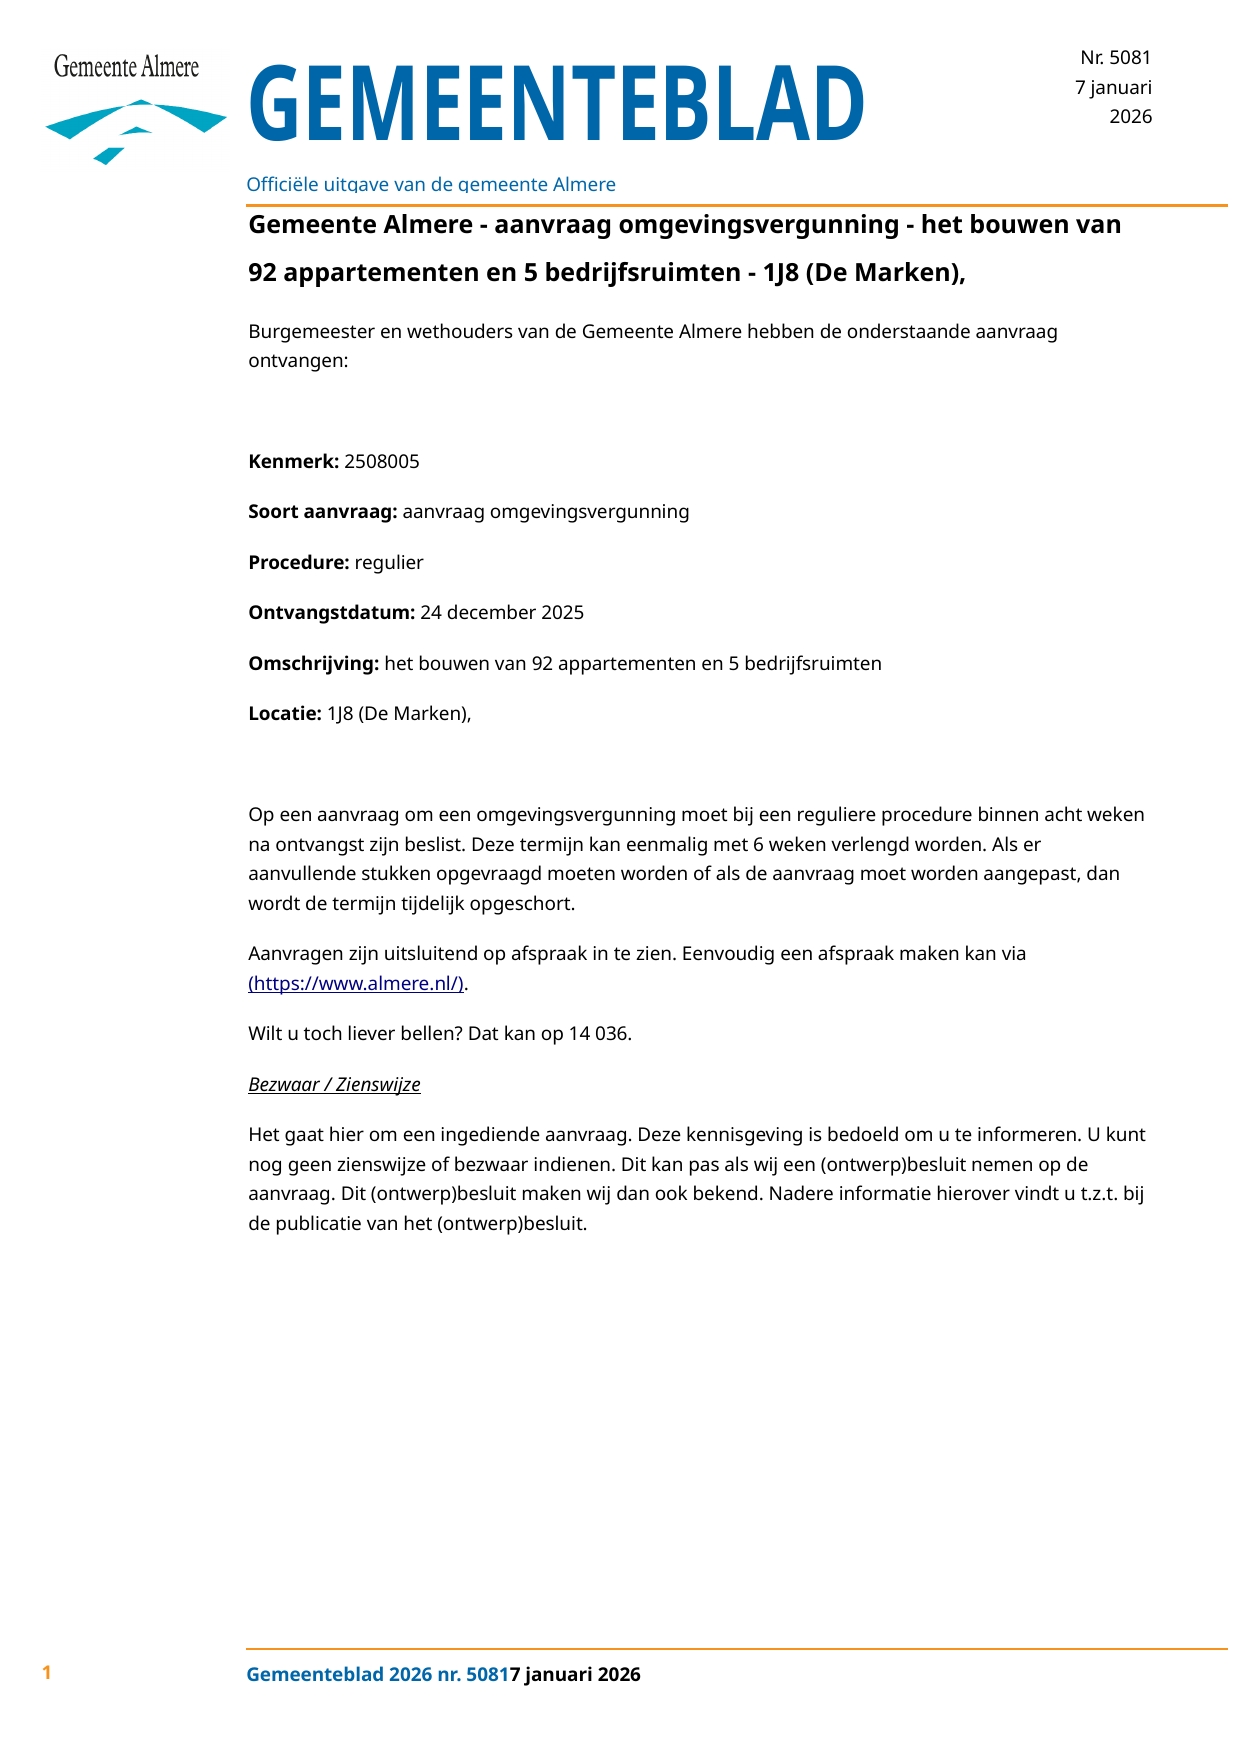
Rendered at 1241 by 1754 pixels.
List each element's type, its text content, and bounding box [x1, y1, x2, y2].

text Burgemeester en wethouders van de Gemeente Almere hebben de onderstaande aanvraag ontvangen: [248, 318, 1152, 373]
text Procedure: regulier [248, 549, 1152, 575]
text Ontvangstdatum: 24 december 2025 [248, 599, 1152, 625]
picture [41, 47, 231, 172]
text Kenmerk: 2508005 [248, 448, 1152, 474]
text Locatie: 1J8 (De Marken), [248, 700, 1152, 726]
text Aanvragen zijn uitsluitend op afspraak in te zien. Eenvoudig een afspraak maken kan via (https://www.almere.nl/). [248, 940, 1152, 996]
text Bezwaar / Zienswijze [248, 1071, 1152, 1097]
text Gemeente Almere - aanvraag omgevingsvergunning - het bouwen van 92 appartementen en 5 bedrijfsruimten - 1J8 (De Marken), [248, 207, 1152, 288]
text Soort aanvraag: aanvraag omgevingsvergunning [248, 499, 1152, 524]
text Het gaat hier om een ingediende aanvraag. Deze kennisgeving is bedoeld om u te informeren. U kunt nog geen zienswijze of bezwaar indienen. Dit kan pas als wij een (ontwerp)besluit nemen op de aanvraag. Dit (ontwerp)besluit maken wij dan ook bekend. Nadere informatie hierover vindt u t.z.t. bij de publicatie van het (ontwerp)besluit. [248, 1121, 1152, 1236]
text Omschrijving: het bouwen van 92 appartementen en 5 bedrijfsruimten [248, 650, 1152, 676]
text Op een aanvraag om een omgevingsvergunning moet bij een reguliere procedure binnen acht weken na ontvangst zijn beslist. Deze termijn kan eenmalig met 6 weken verlengd worden. Als er aanvullende stukken opgevraagd moeten worden of als de aanvraag moet worden aangepast, dan wordt de termijn tijdelijk opgeschort. [248, 801, 1152, 916]
text Wilt u toch liever bellen? Dat kan op 14 036. [248, 1020, 1152, 1046]
